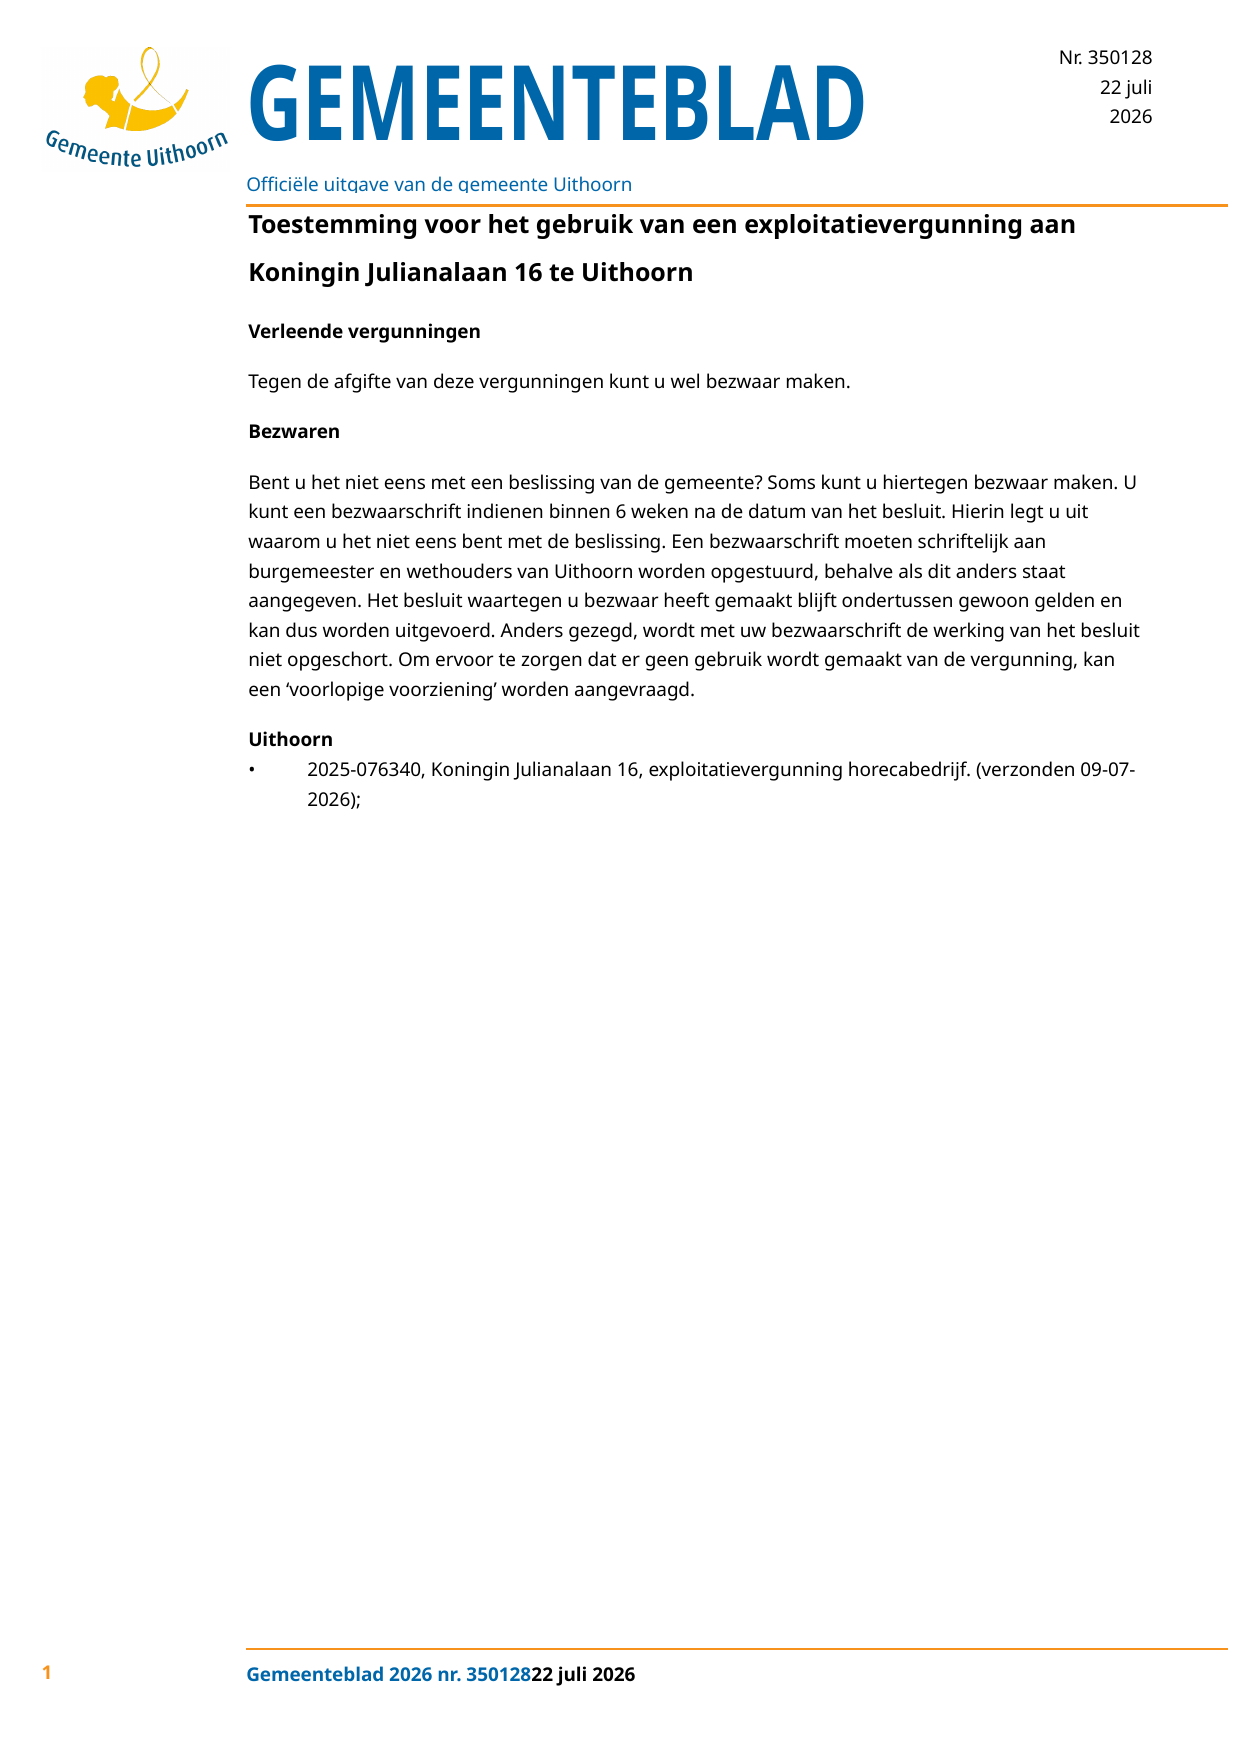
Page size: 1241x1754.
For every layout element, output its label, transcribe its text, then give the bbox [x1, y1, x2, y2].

text Bent u het niet eens met een beslissing van de gemeente? Soms kunt u hiertegen bezwaar maken. U kunt een bezwaarschrift indienen binnen 6 weken na de datum van het besluit. Hierin legt u uit waarom u het niet eens bent met de beslissing. Een bezwaarschrift moeten schriftelijk aan burgemeester en wethouders van Uithoorn worden opgestuurd, behalve als dit anders staat aangegeven. Het besluit waartegen u bezwaar heeft gemaakt blijft ondertussen gewoon gelden en kan dus worden uitgevoerd. Anders gezegd, wordt met uw bezwaarschrift de werking van het besluit niet opgeschort. Om ervoor te zorgen dat er geen gebruik wordt gemaakt van de vergunning, kan een ‘voorlopige voorziening’ worden aangevraagd. [248, 469, 1152, 702]
text Uithoorn [248, 727, 1152, 752]
picture [41, 47, 231, 172]
text Verleende vergunningen [248, 318, 1152, 344]
list 2025-076340, Koningin Julianalaan 16, exploitatievergunning horecabedrijf. (verzonden 09-07-2026); [248, 756, 1152, 812]
text Toestemming voor het gebruik van een exploitatievergunning aan Koningin Julianalaan 16 te Uithoorn [248, 207, 1152, 288]
text Tegen de afgifte van deze vergunningen kunt u wel bezwaar maken. [248, 368, 1152, 394]
text Bezwaren [248, 419, 1152, 444]
